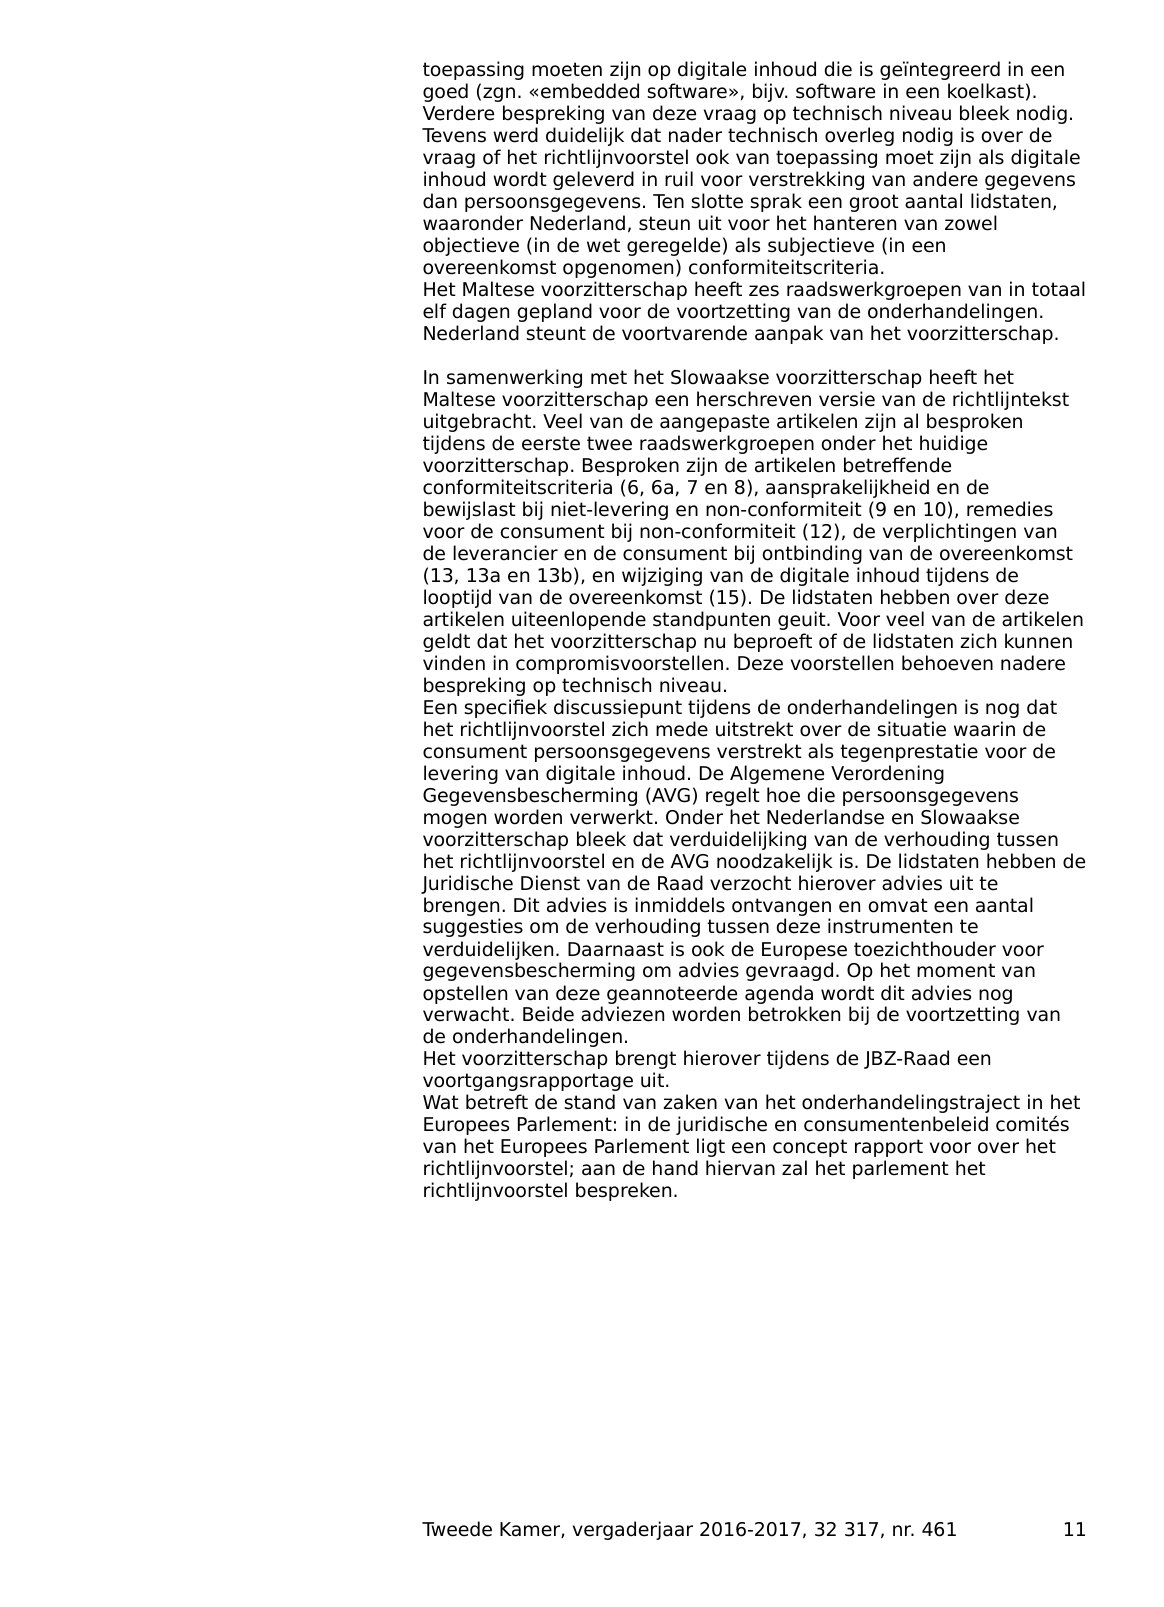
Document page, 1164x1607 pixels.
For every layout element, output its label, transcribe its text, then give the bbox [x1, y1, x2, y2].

text In samenwerking met het Slowaakse voorzitterschap heeft het Maltese voorzitterschap een herschreven versie van de richtlijntekst uitgebracht. Veel van de aangepaste artikelen zijn al besproken tijdens de eerste twee raadswerkgroepen onder het huidige voorzitterschap. Besproken zijn de artikelen betreffende conformiteitscriteria (6, 6a, 7 en 8), aansprakelijkheid en de bewijslast bij niet-levering en non-conformiteit (9 en 10), remedies voor de consument bij non-conformiteit (12), de verplichtingen van de leverancier en de consument bij ontbinding van de overeenkomst (13, 13a en 13b), en wijziging van de digitale inhoud tijdens de looptijd van de overeenkomst (15). De lidstaten hebben over deze artikelen uiteenlopende standpunten geuit. Voor veel van de artikelen geldt dat het voorzitterschap nu beproeft of de lidstaten zich kunnen vinden in compromisvoorstellen. Deze voorstellen behoeven nadere bespreking op technisch niveau. [422, 367, 1087, 697]
text Het voorzitterschap brengt hierover tijdens de JBZ-Raad een voortgangsrapportage uit. [422, 1048, 1087, 1092]
text Wat betreft de stand van zaken van het onderhandelingstraject in het Europees Parlement: in de juridische en consumentenbeleid comités van het Europees Parlement ligt een concept rapport voor over het richtlijnvoorstel; aan de hand hiervan zal het parlement het richtlijnvoorstel bespreken. [422, 1092, 1087, 1202]
text Het Maltese voorzitterschap heeft zes raadswerkgroepen van in totaal elf dagen gepland voor de voortzetting van de onderhandelingen. Nederland steunt de voortvarende aanpak van het voorzitterschap. [422, 279, 1087, 345]
text toepassing moeten zijn op digitale inhoud die is geïntegreerd in een goed (zgn. «embedded software», bijv. software in een koelkast). Verdere bespreking van deze vraag op technisch niveau bleek nodig. Tevens werd duidelijk dat nader technisch overleg nodig is over de vraag of het richtlijnvoorstel ook van toepassing moet zijn als digitale inhoud wordt geleverd in ruil voor verstrekking van andere gegevens dan persoonsgegevens. Ten slotte sprak een groot aantal lidstaten, waaronder Nederland, steun uit voor het hanteren van zowel objectieve (in de wet geregelde) als subjectieve (in een overeenkomst opgenomen) conformiteitscriteria. [422, 59, 1087, 279]
text Een specifiek discussiepunt tijdens de onderhandelingen is nog dat het richtlijnvoorstel zich mede uitstrekt over de situatie waarin de consument persoonsgegevens verstrekt als tegenprestatie voor de levering van digitale inhoud. De Algemene Verordening Gegevensbescherming (AVG) regelt hoe die persoonsgegevens mogen worden verwerkt. Onder het Nederlandse en Slowaakse voorzitterschap bleek dat verduidelijking van de verhouding tussen het richtlijnvoorstel en de AVG noodzakelijk is. De lidstaten hebben de Juridische Dienst van de Raad verzocht hierover advies uit te brengen. Dit advies is inmiddels ontvangen en omvat een aantal suggesties om de verhouding tussen deze instrumenten te verduidelijken. Daarnaast is ook de Europese toezichthouder voor gegevensbescherming om advies gevraagd. Op het moment van opstellen van deze geannoteerde agenda wordt dit advies nog verwacht. Beide adviezen worden betrokken bij de voortzetting van de onderhandelingen. [422, 697, 1087, 1048]
